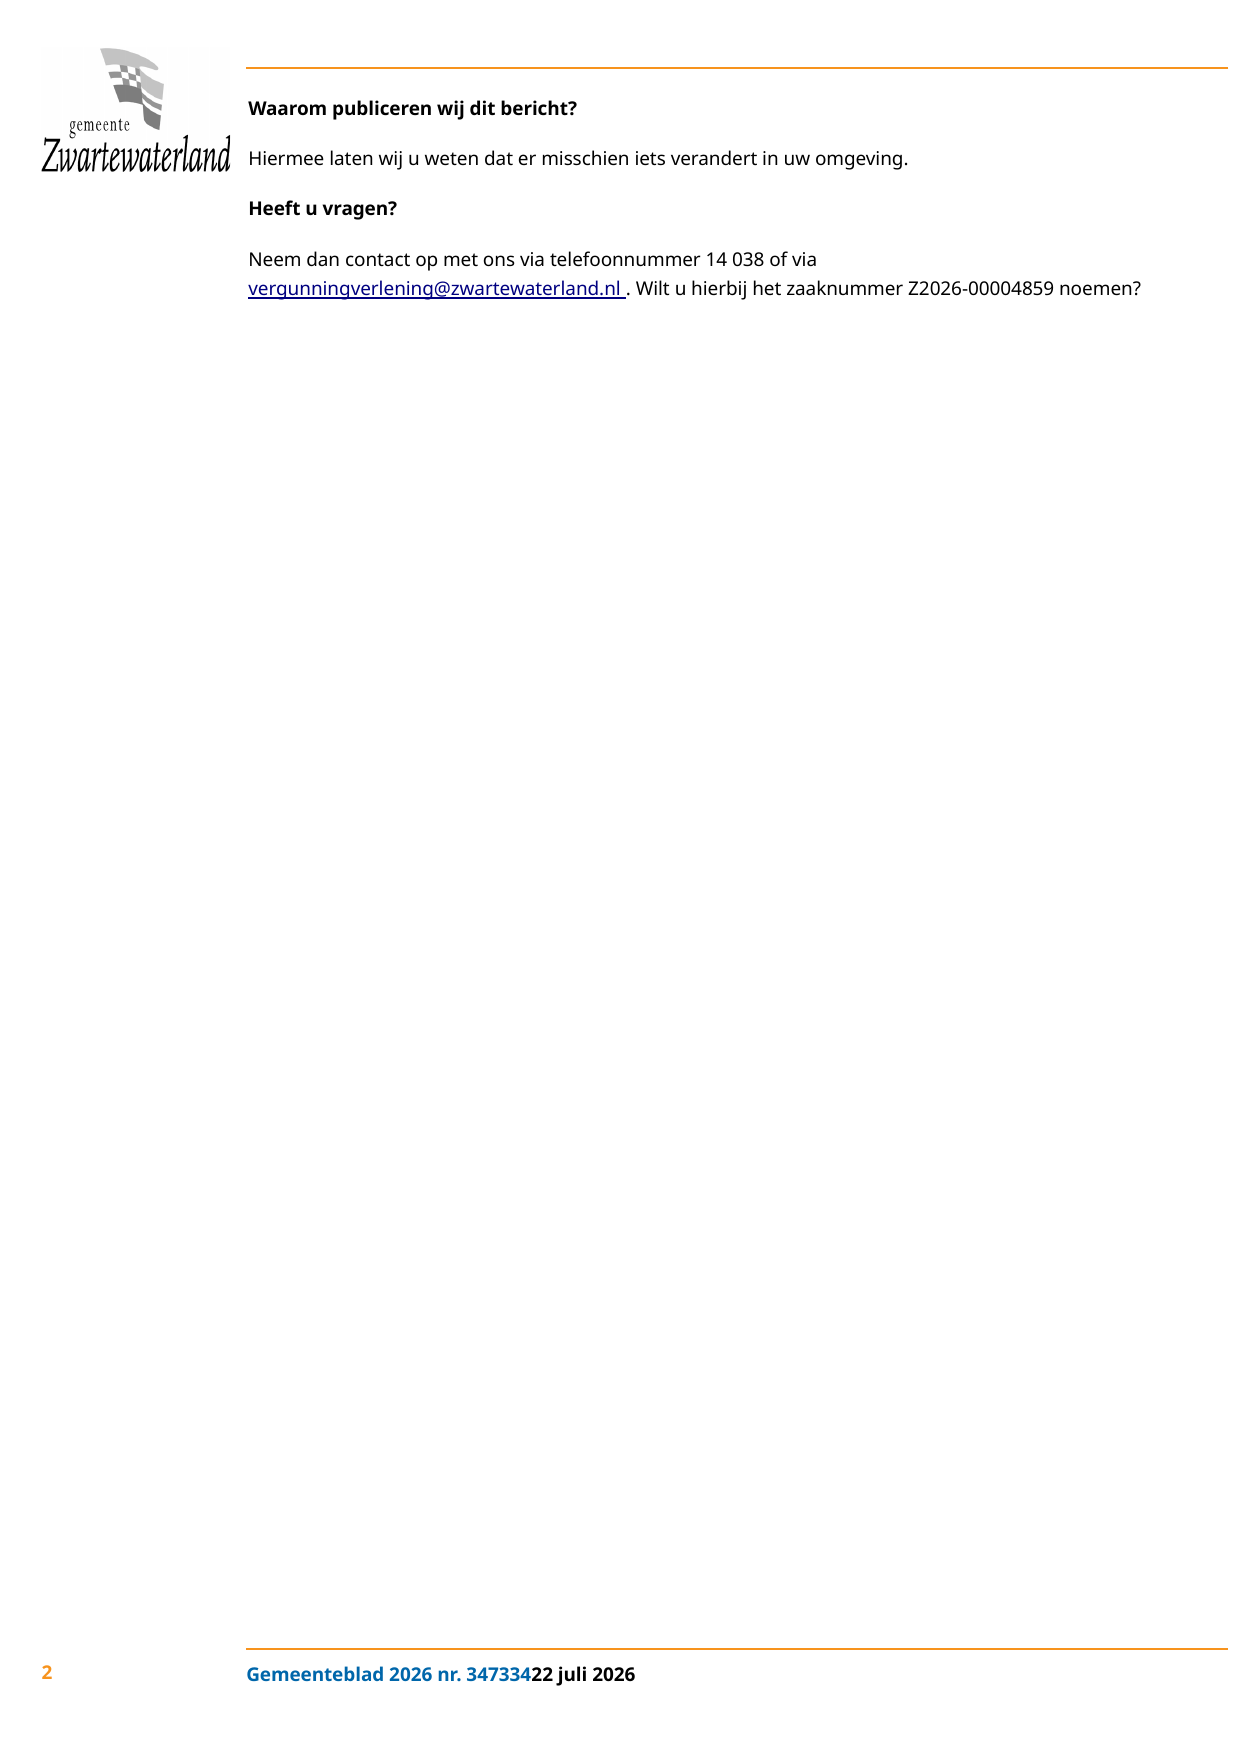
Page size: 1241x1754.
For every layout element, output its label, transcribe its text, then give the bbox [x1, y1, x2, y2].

text Heeft u vragen? [248, 196, 1152, 221]
picture [41, 47, 231, 172]
text Hiermee laten wij u weten dat er misschien iets verandert in uw omgeving. [248, 145, 1152, 171]
text Neem dan contact op met ons via telefoonnummer 14 038 of via vergunningverlening@zwartewaterland.nl . Wilt u hierbij het zaaknummer Z2026-00004859 noemen? [248, 246, 1152, 301]
text Waarom publiceren wij dit bericht? [248, 95, 1152, 121]
